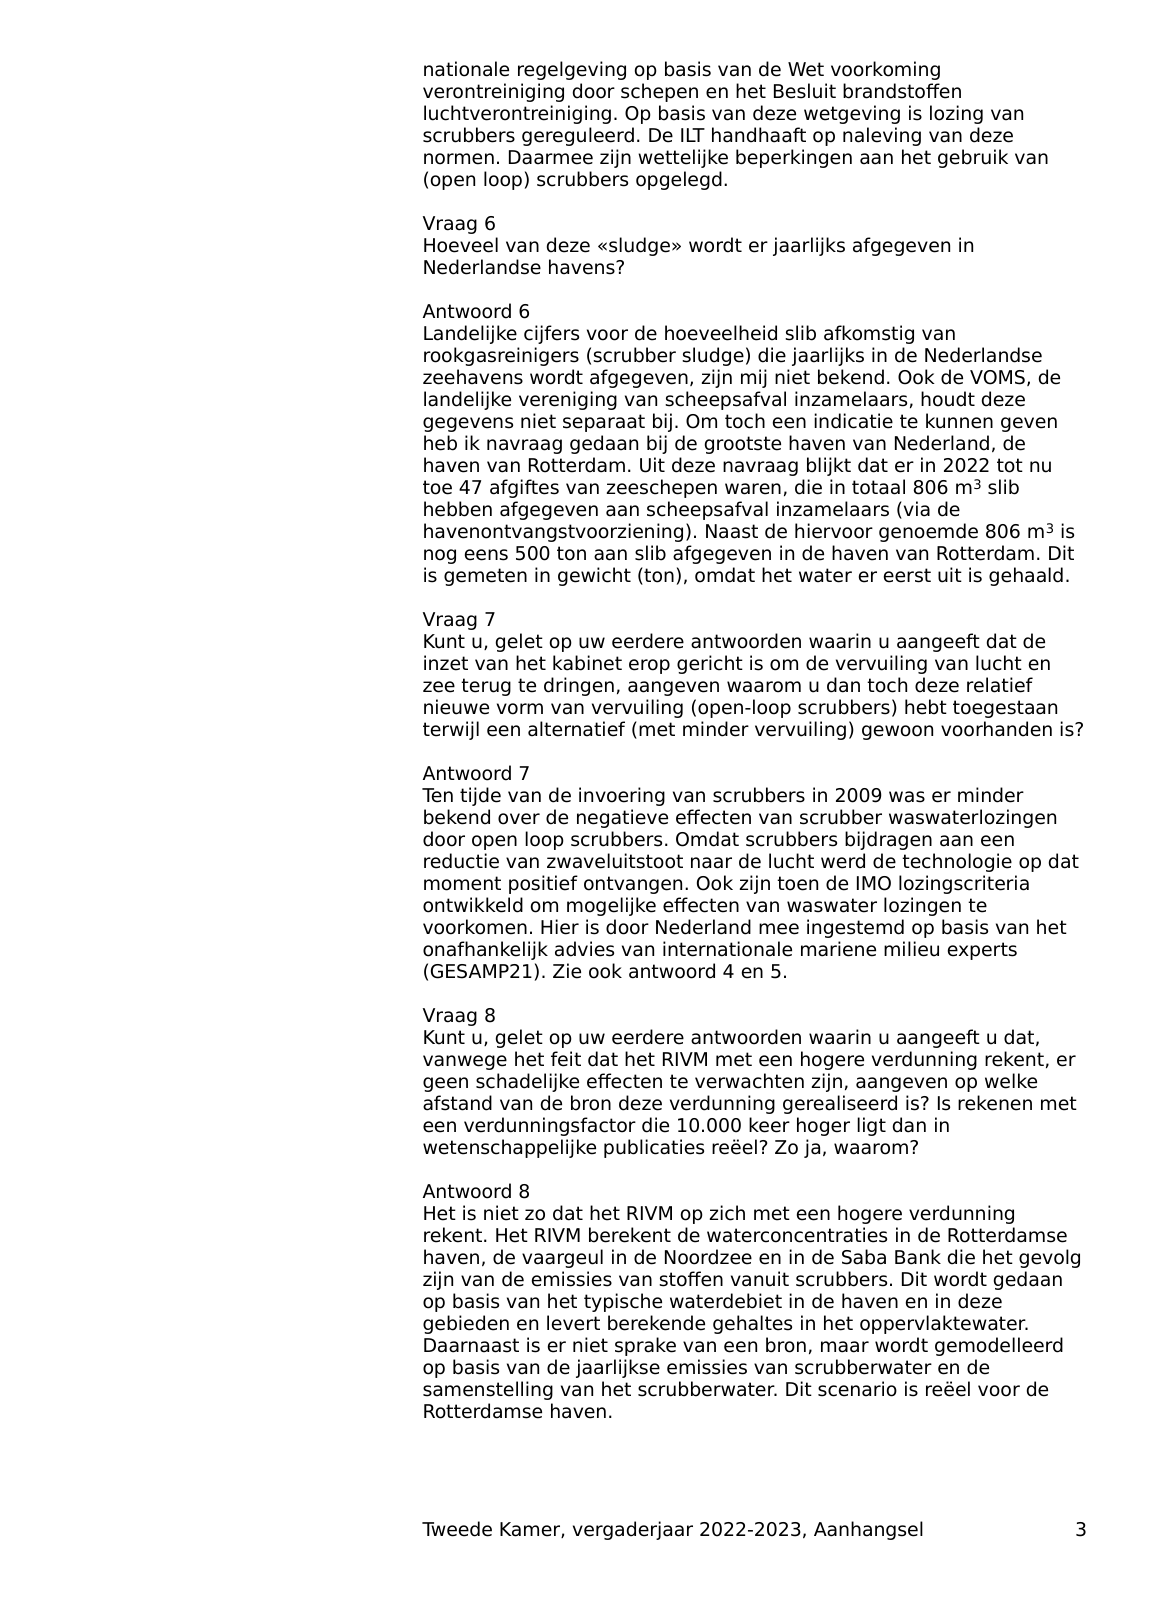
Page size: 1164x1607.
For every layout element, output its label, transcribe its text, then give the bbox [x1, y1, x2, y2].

text Antwoord 8 [422, 1181, 1087, 1203]
text Hoeveel van deze «sludge» wordt er jaarlijks afgegeven in Nederlandse havens? [422, 235, 1087, 279]
text Landelijke cijfers voor de hoeveelheid slib afkomstig van rookgasreinigers (scrubber sludge) die jaarlijks in de Nederlandse zeehavens wordt afgegeven, zijn mij niet bekend. Ook de VOMS, de landelijke vereniging van scheepsafval inzamelaars, houdt deze gegevens niet separaat bij. Om toch een indicatie te kunnen geven heb ik navraag gedaan bij de grootste haven van Nederland, de haven van Rotterdam. Uit deze navraag blijkt dat er in 2022 tot nu toe 47 afgiftes van zeeschepen waren, die in totaal 806 m3 slib hebben afgegeven aan scheepsafval inzamelaars (via de havenontvangstvoorziening). Naast de hiervoor genoemde 806 m3 is nog eens 500 ton aan slib afgegeven in de haven van Rotterdam. Dit is gemeten in gewicht (ton), omdat het water er eerst uit is gehaald. [422, 323, 1087, 587]
text Vraag 6 [422, 213, 1087, 235]
text Antwoord 6 [422, 301, 1087, 323]
text Vraag 7 [422, 609, 1087, 631]
text Het is niet zo dat het RIVM op zich met een hogere verdunning rekent. Het RIVM berekent de waterconcentraties in de Rotterdamse haven, de vaargeul in de Noordzee en in de Saba Bank die het gevolg zijn van de emissies van stoffen vanuit scrubbers. Dit wordt gedaan op basis van het typische waterdebiet in de haven en in deze gebieden en levert berekende gehaltes in het oppervlaktewater. [422, 1203, 1087, 1335]
text nationale regelgeving op basis van de Wet voorkoming verontreiniging door schepen en het Besluit brandstoffen luchtverontreiniging. Op basis van deze wetgeving is lozing van scrubbers gereguleerd. De ILT handhaaft op naleving van deze normen. Daarmee zijn wettelijke beperkingen aan het gebruik van (open loop) scrubbers opgelegd. [422, 59, 1087, 191]
text Antwoord 7 [422, 763, 1087, 785]
text Daarnaast is er niet sprake van een bron, maar wordt gemodelleerd op basis van de jaarlijkse emissies van scrubberwater en de samenstelling van het scrubberwater. Dit scenario is reëel voor de Rotterdamse haven. [422, 1335, 1087, 1423]
text Ten tijde van de invoering van scrubbers in 2009 was er minder bekend over de negatieve effecten van scrubber waswaterlozingen door open loop scrubbers. Omdat scrubbers bijdragen aan een reductie van zwaveluitstoot naar de lucht werd de technologie op dat moment positief ontvangen. Ook zijn toen de IMO lozingscriteria ontwikkeld om mogelijke effecten van waswater lozingen te voorkomen. Hier is door Nederland mee ingestemd op basis van het onafhankelijk advies van internationale mariene milieu experts (GESAMP21). Zie ook antwoord 4 en 5. [422, 785, 1087, 983]
text Vraag 8 [422, 1005, 1087, 1027]
text Kunt u, gelet op uw eerdere antwoorden waarin u aangeeft dat de inzet van het kabinet erop gericht is om de vervuiling van lucht en zee terug te dringen, aangeven waarom u dan toch deze relatief nieuwe vorm van vervuiling (open-loop scrubbers) hebt toegestaan terwijl een alternatief (met minder vervuiling) gewoon voorhanden is? [422, 631, 1087, 741]
text Kunt u, gelet op uw eerdere antwoorden waarin u aangeeft u dat, vanwege het feit dat het RIVM met een hogere verdunning rekent, er geen schadelijke effecten te verwachten zijn, aangeven op welke afstand van de bron deze verdunning gerealiseerd is? Is rekenen met een verdunningsfactor die 10.000 keer hoger ligt dan in wetenschappelijke publicaties reëel? Zo ja, waarom? [422, 1027, 1087, 1159]
